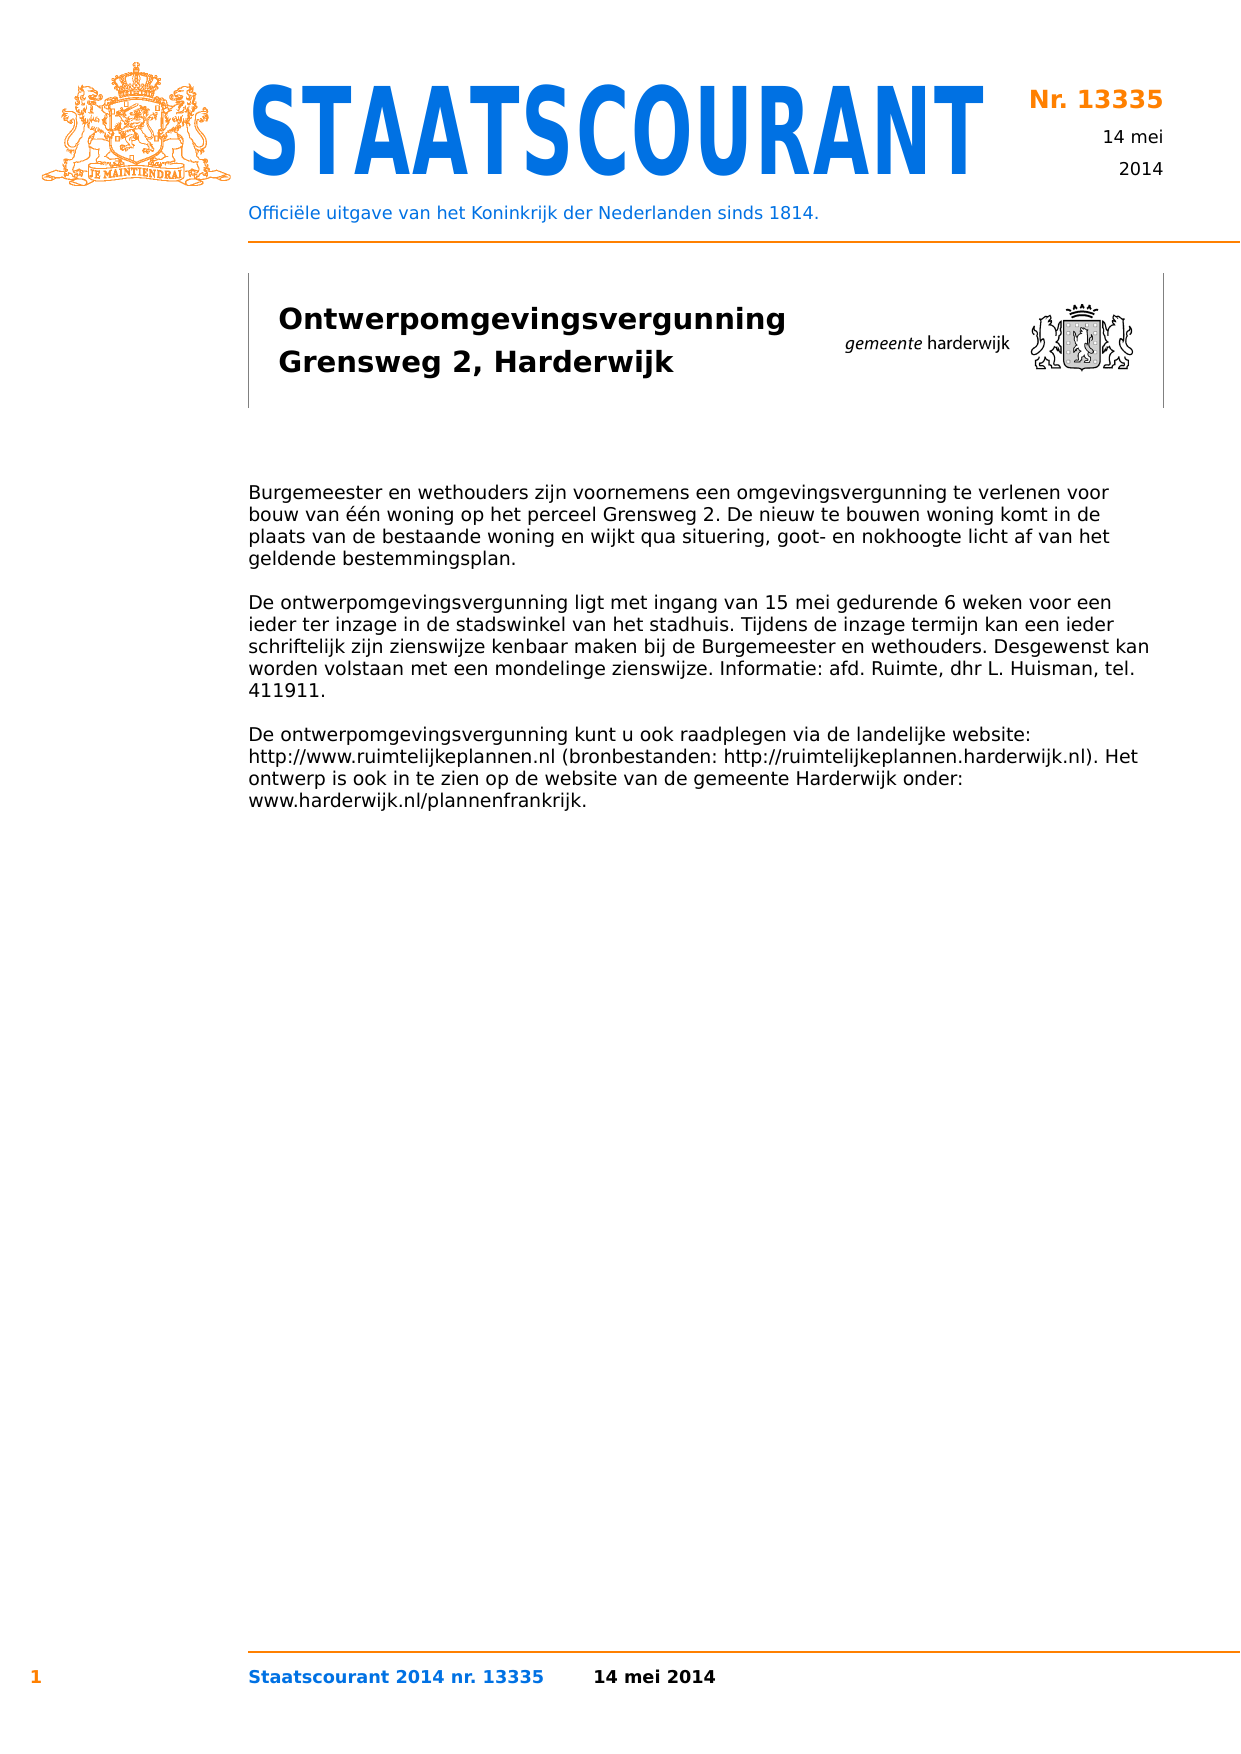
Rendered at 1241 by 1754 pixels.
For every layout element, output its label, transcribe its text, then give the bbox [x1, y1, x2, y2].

picture [844, 302, 1134, 374]
table_header Nr. 13335 [998, 62, 1240, 121]
table_header [25, 62, 248, 241]
table_cell Officiële uitgave van het Koninkrijk der Nederlanden sinds 1814. [248, 203, 1240, 241]
picture [41, 62, 231, 186]
subtitle Ontwerpomgevingsvergunning Grensweg 2, Harderwijk [249, 273, 1163, 408]
text De ontwerpomgevingsvergunning kunt u ook raadplegen via de landelijke website: http://www.ruimtelijkeplannen.nl (bronbestanden: http://ruimtelijkeplannen.harderwijk.nl). Het ontwerp is ook in te zien op de website van de gemeente Harderwijk onder: www.harderwijk.nl/plannenfrankrijk. [248, 724, 1163, 812]
table_header STAATSCOURANT [248, 62, 998, 203]
table_cell 14 mei [998, 121, 1240, 153]
text De ontwerpomgevingsvergunning ligt met ingang van 15 mei gedurende 6 weken voor een ieder ter inzage in de stadswinkel van het stadhuis. Tijdens de inzage termijn kan een ieder schriftelijk zijn zienswijze kenbaar maken bij de Burgemeester en wethouders. Desgewenst kan worden volstaan met een mondelinge zienswijze. Informatie: afd. Ruimte, dhr L. Huisman, tel. 411911. [248, 592, 1163, 702]
table_cell 2014 [998, 153, 1240, 203]
text Burgemeester en wethouders zijn voornemens een omgevingsvergunning te verlenen voor bouw van één woning op het perceel Grensweg 2. De nieuw te bouwen woning komt in de plaats van de bestaande woning en wijkt qua situering, goot- en nokhoogte licht af van het geldende bestemmingsplan. [248, 482, 1163, 570]
